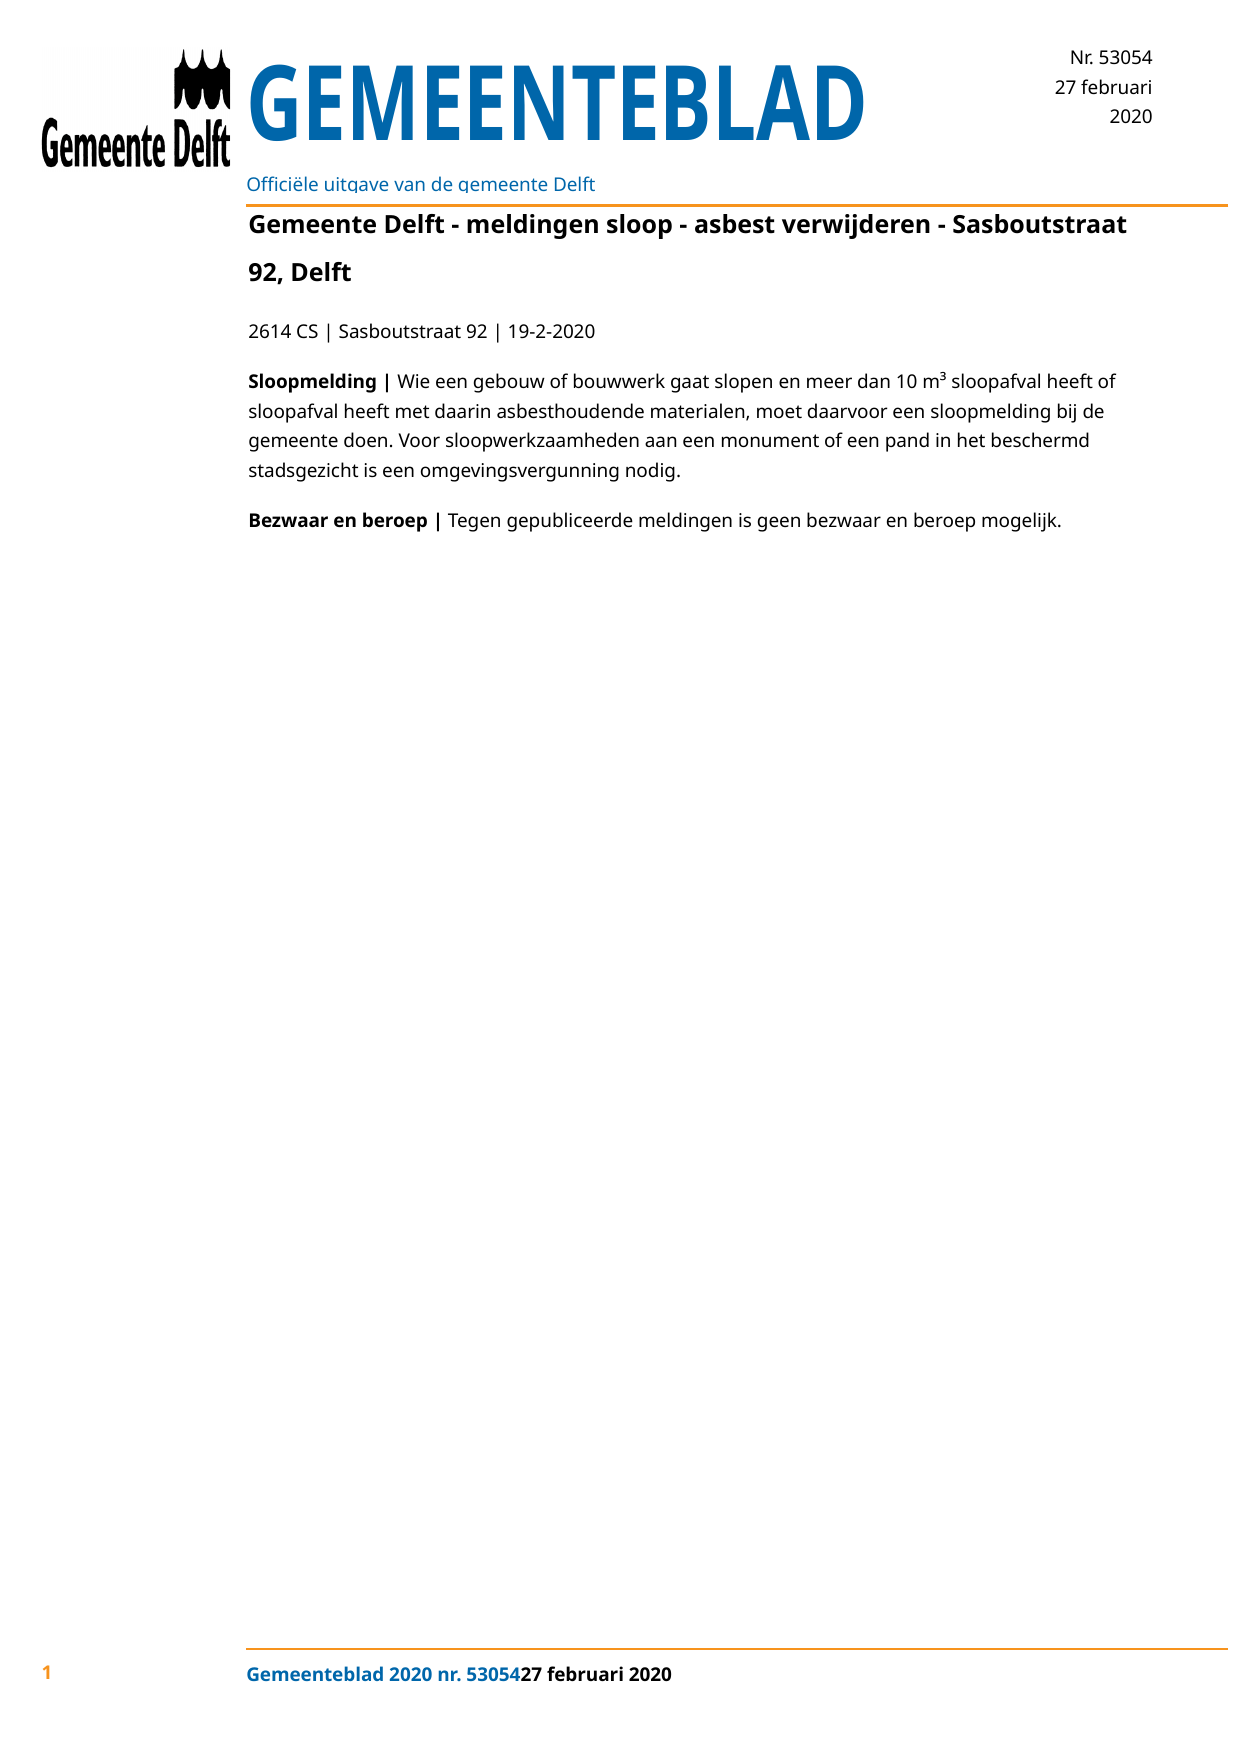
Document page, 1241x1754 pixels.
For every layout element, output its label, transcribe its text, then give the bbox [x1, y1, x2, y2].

text Gemeente Delft - meldingen sloop - asbest verwijderen - Sasboutstraat 92, Delft [248, 207, 1152, 288]
text Bezwaar en beroep | Tegen gepubliceerde meldingen is geen bezwaar en beroep mogelijk. [248, 507, 1152, 533]
text Sloopmelding | Wie een gebouw of bouwwerk gaat slopen en meer dan 10 m³ sloopafval heeft of sloopafval heeft met daarin asbesthoudende materialen, moet daarvoor een sloopmelding bij de gemeente doen. Voor sloopwerkzaamheden aan een monument of een pand in het beschermd stadsgezicht is een omgevingsvergunning nodig. [248, 368, 1152, 483]
text 2614 CS | Sasboutstraat 92 | 19-2-2020 [248, 318, 1152, 344]
picture [41, 47, 231, 172]
